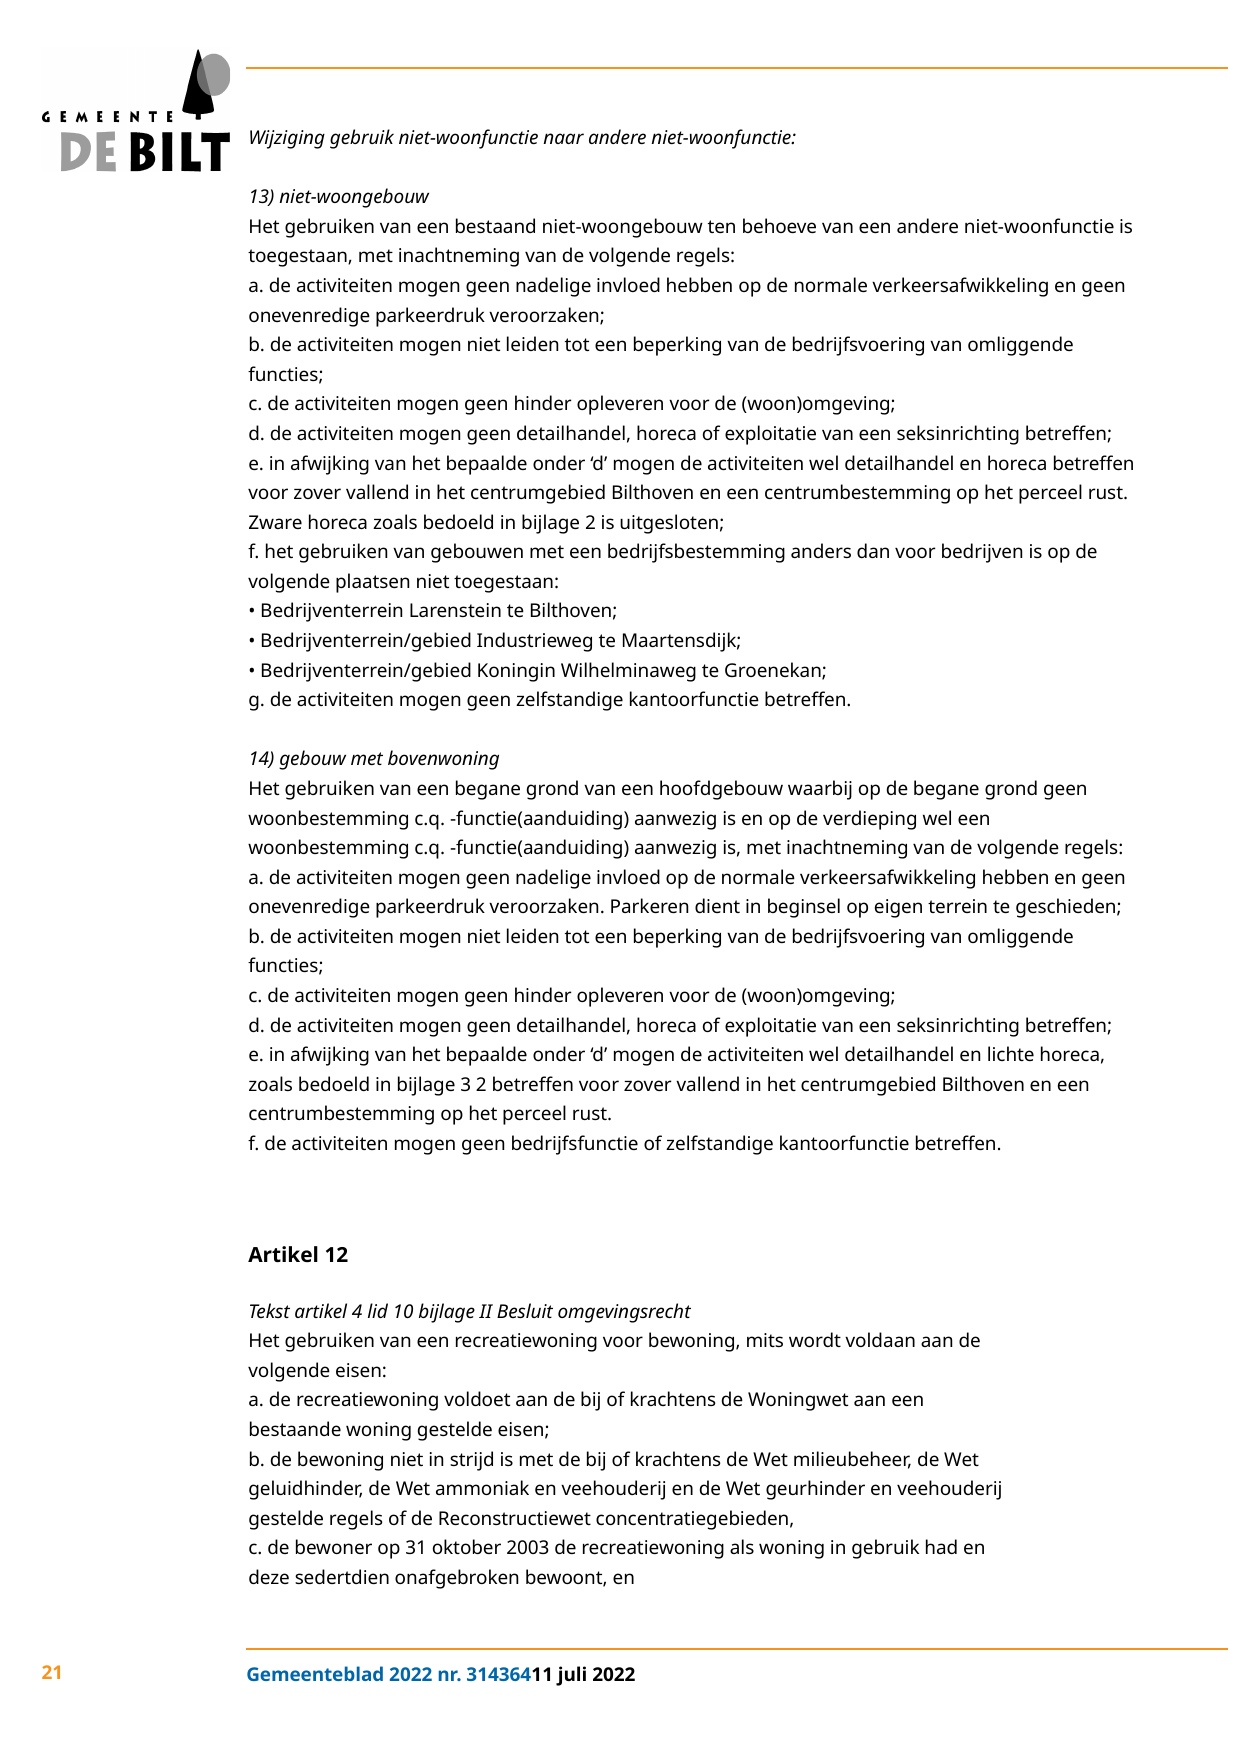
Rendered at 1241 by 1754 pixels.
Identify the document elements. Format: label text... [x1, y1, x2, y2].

text • Bedrijventerrein Larenstein te Bilthoven; [248, 598, 1152, 623]
text a. de activiteiten mogen geen nadelige invloed hebben op de normale verkeersafwikkeling en geen onevenredige parkeerdruk veroorzaken; [248, 272, 1152, 328]
text c. de bewoner op 31 oktober 2003 de recreatiewoning als woning in gebruik had en [248, 1534, 1152, 1560]
text a. de activiteiten mogen geen nadelige invloed op de normale verkeersafwikkeling hebben en geen onevenredige parkeerdruk veroorzaken. Parkeren dient in beginsel op eigen terrein te geschieden; [248, 864, 1152, 919]
text volgende eisen: [248, 1357, 1152, 1383]
text • Bedrijventerrein/gebied Koningin Wilhelminaweg te Groenekan; [248, 657, 1152, 683]
picture [41, 47, 231, 172]
text c. de activiteiten mogen geen hinder opleveren voor de (woon)omgeving; [248, 982, 1152, 1008]
text Artikel 12 [248, 1240, 1152, 1268]
text Wijziging gebruik niet-woonfunctie naar andere niet-woonfunctie: [248, 124, 1152, 150]
text b. de activiteiten mogen niet leiden tot een beperking van de bedrijfsvoering van omliggende functies; [248, 331, 1152, 387]
text d. de activiteiten mogen geen detailhandel, horeca of exploitatie van een seksinrichting betreffen; [248, 420, 1152, 446]
text Tekst artikel 4 lid 10 bijlage II Besluit omgevingsrecht [248, 1298, 1152, 1323]
text f. het gebruiken van gebouwen met een bedrijfsbestemming anders dan voor bedrijven is op de volgende plaatsen niet toegestaan: [248, 538, 1152, 594]
text bestaande woning gestelde eisen; [248, 1416, 1152, 1442]
text Het gebruiken van een begane grond van een hoofdgebouw waarbij op de begane grond geen woonbestemming c.q. -functie(aanduiding) aanwezig is en op de verdieping wel een woonbestemming c.q. -functie(aanduiding) aanwezig is, met inachtneming van de volgende regels: [248, 775, 1152, 860]
text 13) niet-woongebouw [248, 183, 1152, 209]
text Het gebruiken van een recreatiewoning voor bewoning, mits wordt voldaan aan de [248, 1327, 1152, 1353]
text geluidhinder, de Wet ammoniak en veehouderij en de Wet geurhinder en veehouderij [248, 1475, 1152, 1501]
text Het gebruiken van een bestaand niet-woongebouw ten behoeve van een andere niet-woonfunctie is toegestaan, met inachtneming van de volgende regels: [248, 213, 1152, 268]
text b. de activiteiten mogen niet leiden tot een beperking van de bedrijfsvoering van omliggende functies; [248, 923, 1152, 978]
text c. de activiteiten mogen geen hinder opleveren voor de (woon)omgeving; [248, 391, 1152, 416]
text g. de activiteiten mogen geen zelfstandige kantoorfunctie betreffen. [248, 686, 1152, 712]
text b. de bewoning niet in strijd is met de bij of krachtens de Wet milieubeheer, de Wet [248, 1446, 1152, 1471]
text gestelde regels of de Reconstructiewet concentratiegebieden, [248, 1505, 1152, 1531]
text • Bedrijventerrein/gebied Industrieweg te Maartensdijk; [248, 627, 1152, 653]
text a. de recreatiewoning voldoet aan de bij of krachtens de Woningwet aan een [248, 1387, 1152, 1412]
text f. de activiteiten mogen geen bedrijfsfunctie of zelfstandige kantoorfunctie betreffen. [248, 1130, 1152, 1156]
text d. de activiteiten mogen geen detailhandel, horeca of exploitatie van een seksinrichting betreffen; [248, 1012, 1152, 1038]
text e. in afwijking van het bepaalde onder ‘d’ mogen de activiteiten wel detailhandel en lichte horeca, zoals bedoeld in bijlage 3 2 betreffen voor zover vallend in het centrumgebied Bilthoven en een centrumbestemming op het perceel rust. [248, 1041, 1152, 1126]
text 14) gebouw met bovenwoning [248, 746, 1152, 771]
text deze sedertdien onafgebroken bewoont, en [248, 1564, 1152, 1590]
text e. in afwijking van het bepaalde onder ‘d’ mogen de activiteiten wel detailhandel en horeca betreffen voor zover vallend in het centrumgebied Bilthoven en een centrumbestemming op het perceel rust. Zware horeca zoals bedoeld in bijlage 2 is uitgesloten; [248, 450, 1152, 535]
